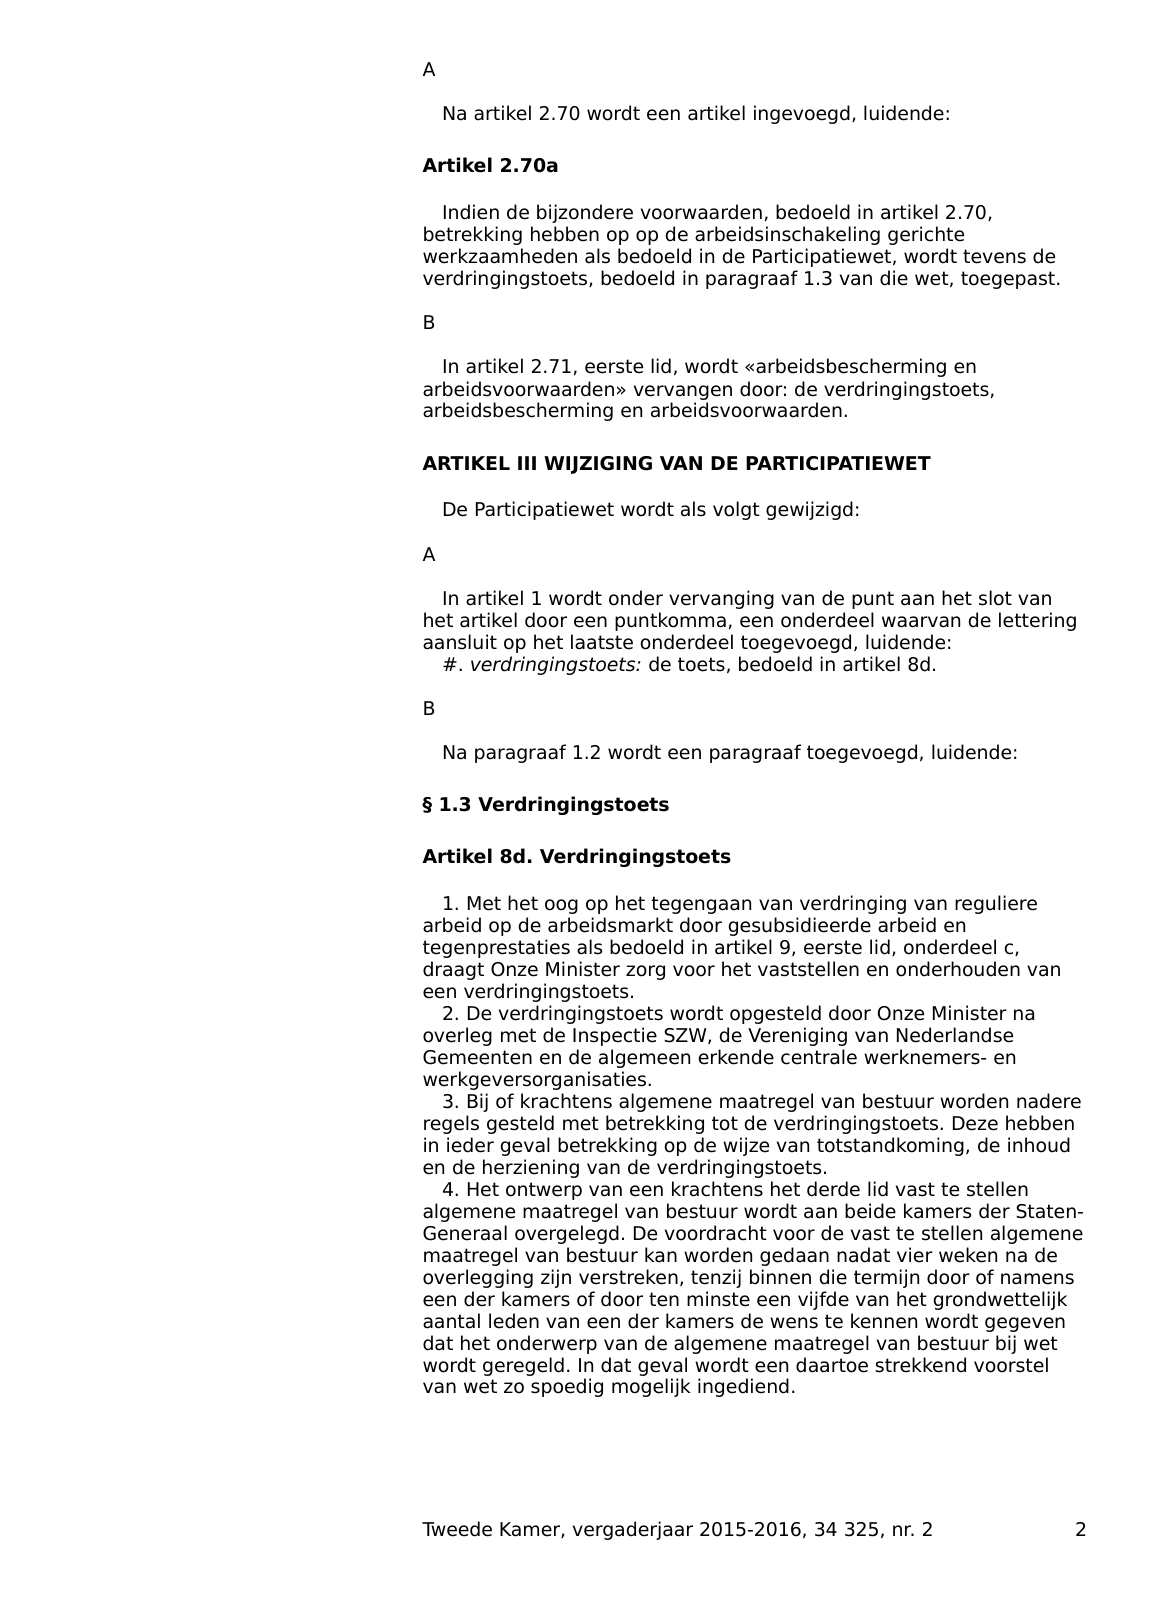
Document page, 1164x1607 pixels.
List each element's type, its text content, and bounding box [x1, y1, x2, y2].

text #. verdringingstoets: de toets, bedoeld in artikel 8d. [422, 654, 1087, 676]
text Na artikel 2.70 wordt een artikel ingevoegd, luidende: [422, 103, 1087, 125]
text B [422, 698, 1087, 720]
text A [422, 59, 1087, 81]
subtitle ARTIKEL III WIJZIGING VAN DE PARTICIPATIEWET [422, 452, 1087, 474]
text 2. De verdringingstoets wordt opgesteld door Onze Minister na overleg met de Inspectie SZW, de Vereniging van Nederlandse Gemeenten en de algemeen erkende centrale werknemers- en werkgeversorganisaties. [422, 1003, 1087, 1091]
text In artikel 2.71, eerste lid, wordt «arbeidsbescherming en arbeidsvoorwaarden» vervangen door: de verdringingstoets, arbeidsbescherming en arbeidsvoorwaarden. [422, 356, 1087, 422]
text A [422, 543, 1087, 566]
text 4. Het ontwerp van een krachtens het derde lid vast te stellen algemene maatregel van bestuur wordt aan beide kamers der Staten-Generaal overgelegd. De voordracht voor de vast te stellen algemene maatregel van bestuur kan worden gedaan nadat vier weken na de overlegging zijn verstreken, tenzij binnen die termijn door of namens een der kamers of door ten minste een vijfde van het grondwettelijk aantal leden van een der kamers de wens te kennen wordt gegeven dat het onderwerp van de algemene maatregel van bestuur bij wet wordt geregeld. In dat geval wordt een daartoe strekkend voorstel van wet zo spoedig mogelijk ingediend. [422, 1179, 1087, 1398]
text Na paragraaf 1.2 wordt een paragraaf toegevoegd, luidende: [422, 742, 1087, 764]
subtitle § 1.3 Verdringingstoets [422, 794, 1087, 816]
subtitle Artikel 8d. Verdringingstoets [422, 846, 1087, 868]
text De Participatiewet wordt als volgt gewijzigd: [422, 499, 1087, 521]
text B [422, 312, 1087, 334]
text 3. Bij of krachtens algemene maatregel van bestuur worden nadere regels gesteld met betrekking tot de verdringingstoets. Deze hebben in ieder geval betrekking op de wijze van totstandkoming, de inhoud en de herziening van de verdringingstoets. [422, 1091, 1087, 1179]
text 1. Met het oog op het tegengaan van verdringing van reguliere arbeid op de arbeidsmarkt door gesubsidieerde arbeid en tegenprestaties als bedoeld in artikel 9, eerste lid, onderdeel c, draagt Onze Minister zorg voor het vaststellen en onderhouden van een verdringingstoets. [422, 893, 1087, 1003]
text In artikel 1 wordt onder vervanging van de punt aan het slot van het artikel door een puntkomma, een onderdeel waarvan de lettering aansluit op het laatste onderdeel toegevoegd, luidende: [422, 588, 1087, 654]
text Indien de bijzondere voorwaarden, bedoeld in artikel 2.70, betrekking hebben op op de arbeidsinschakeling gerichte werkzaamheden als bedoeld in de Participatiewet, wordt tevens de verdringingstoets, bedoeld in paragraaf 1.3 van die wet, toegepast. [422, 202, 1087, 290]
subtitle Artikel 2.70a [422, 155, 1087, 177]
